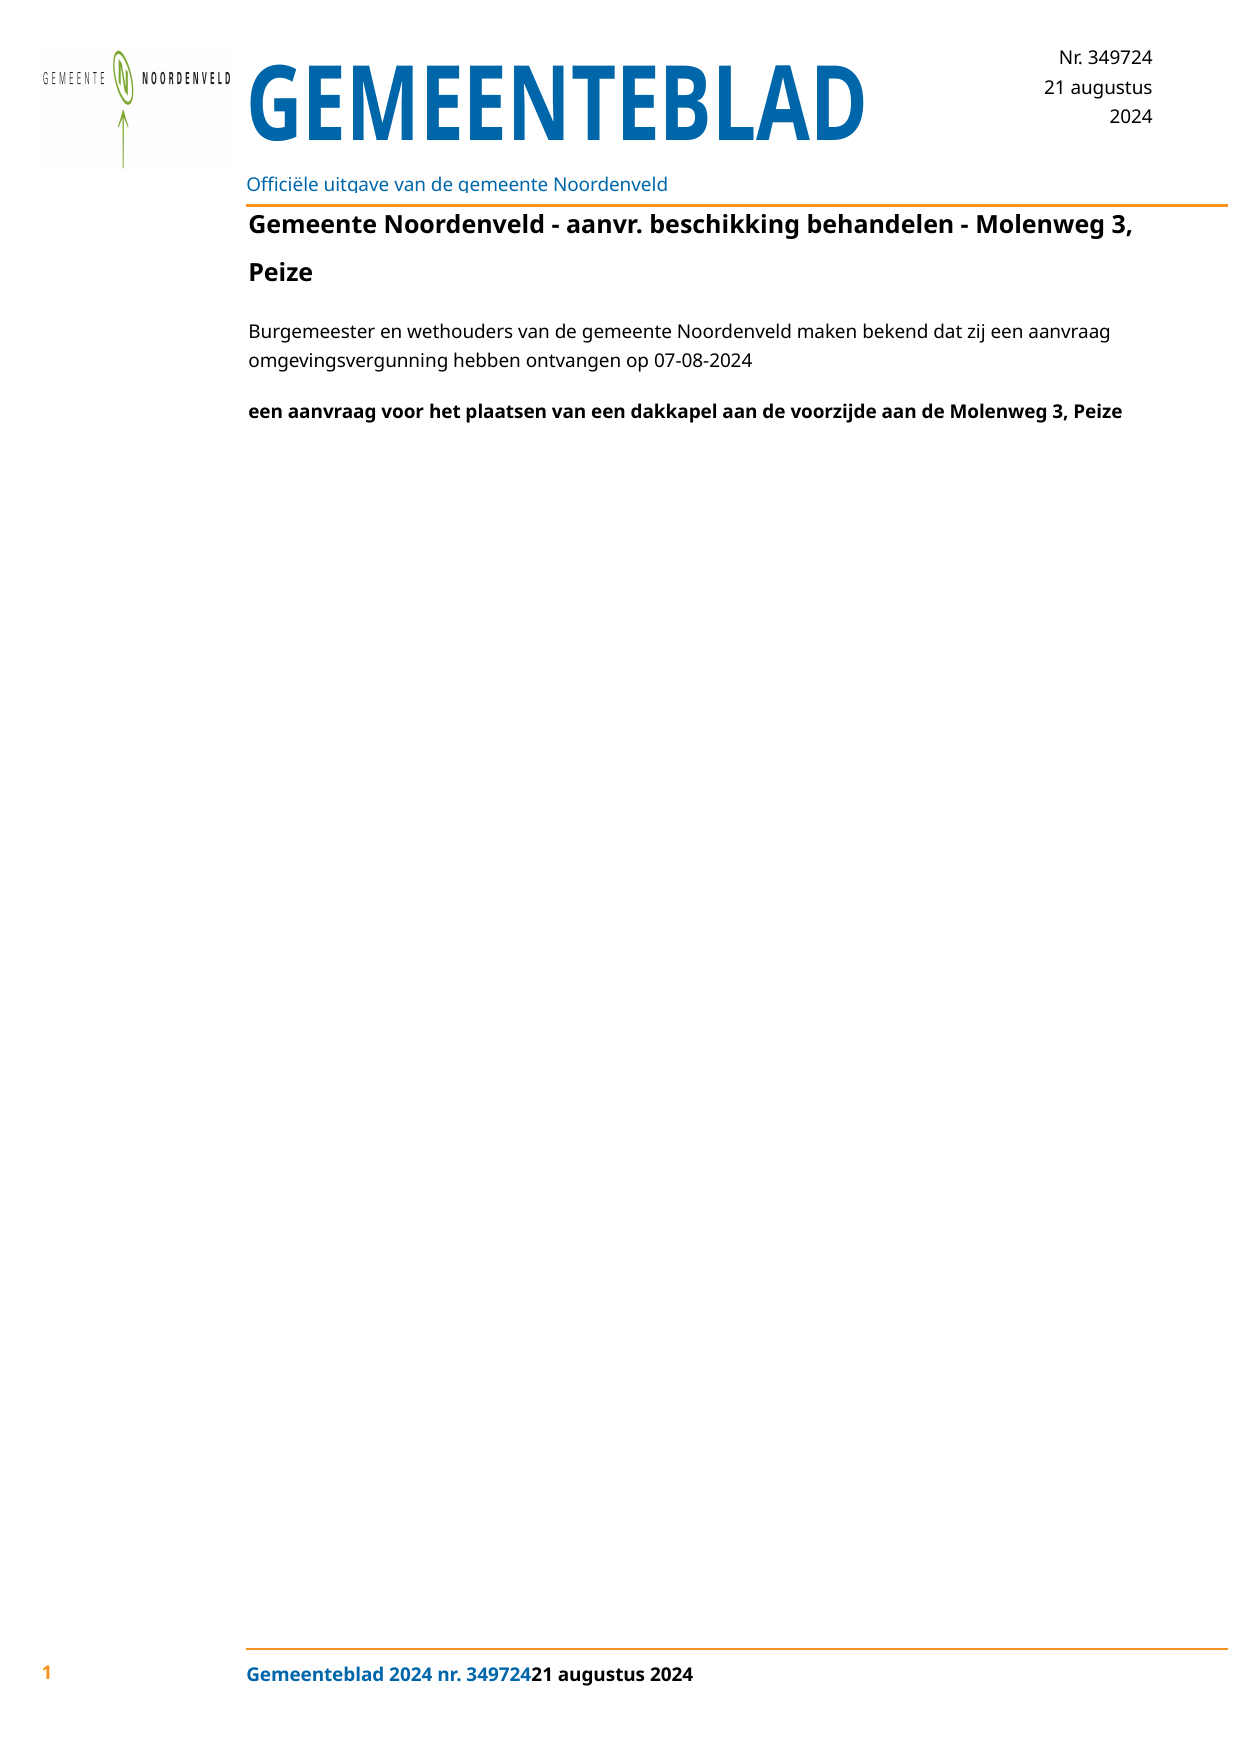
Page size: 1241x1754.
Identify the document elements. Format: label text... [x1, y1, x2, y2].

text Burgemeester en wethouders van de gemeente Noordenveld maken bekend dat zij een aanvraag omgevingsvergunning hebben ontvangen op 07-08-2024 [248, 318, 1152, 373]
text een aanvraag voor het plaatsen van een dakkapel aan de voorzijde aan de Molenweg 3, Peize [248, 398, 1152, 424]
text Gemeente Noordenveld - aanvr. beschikking behandelen - Molenweg 3, Peize [248, 207, 1152, 288]
picture [41, 47, 231, 172]
